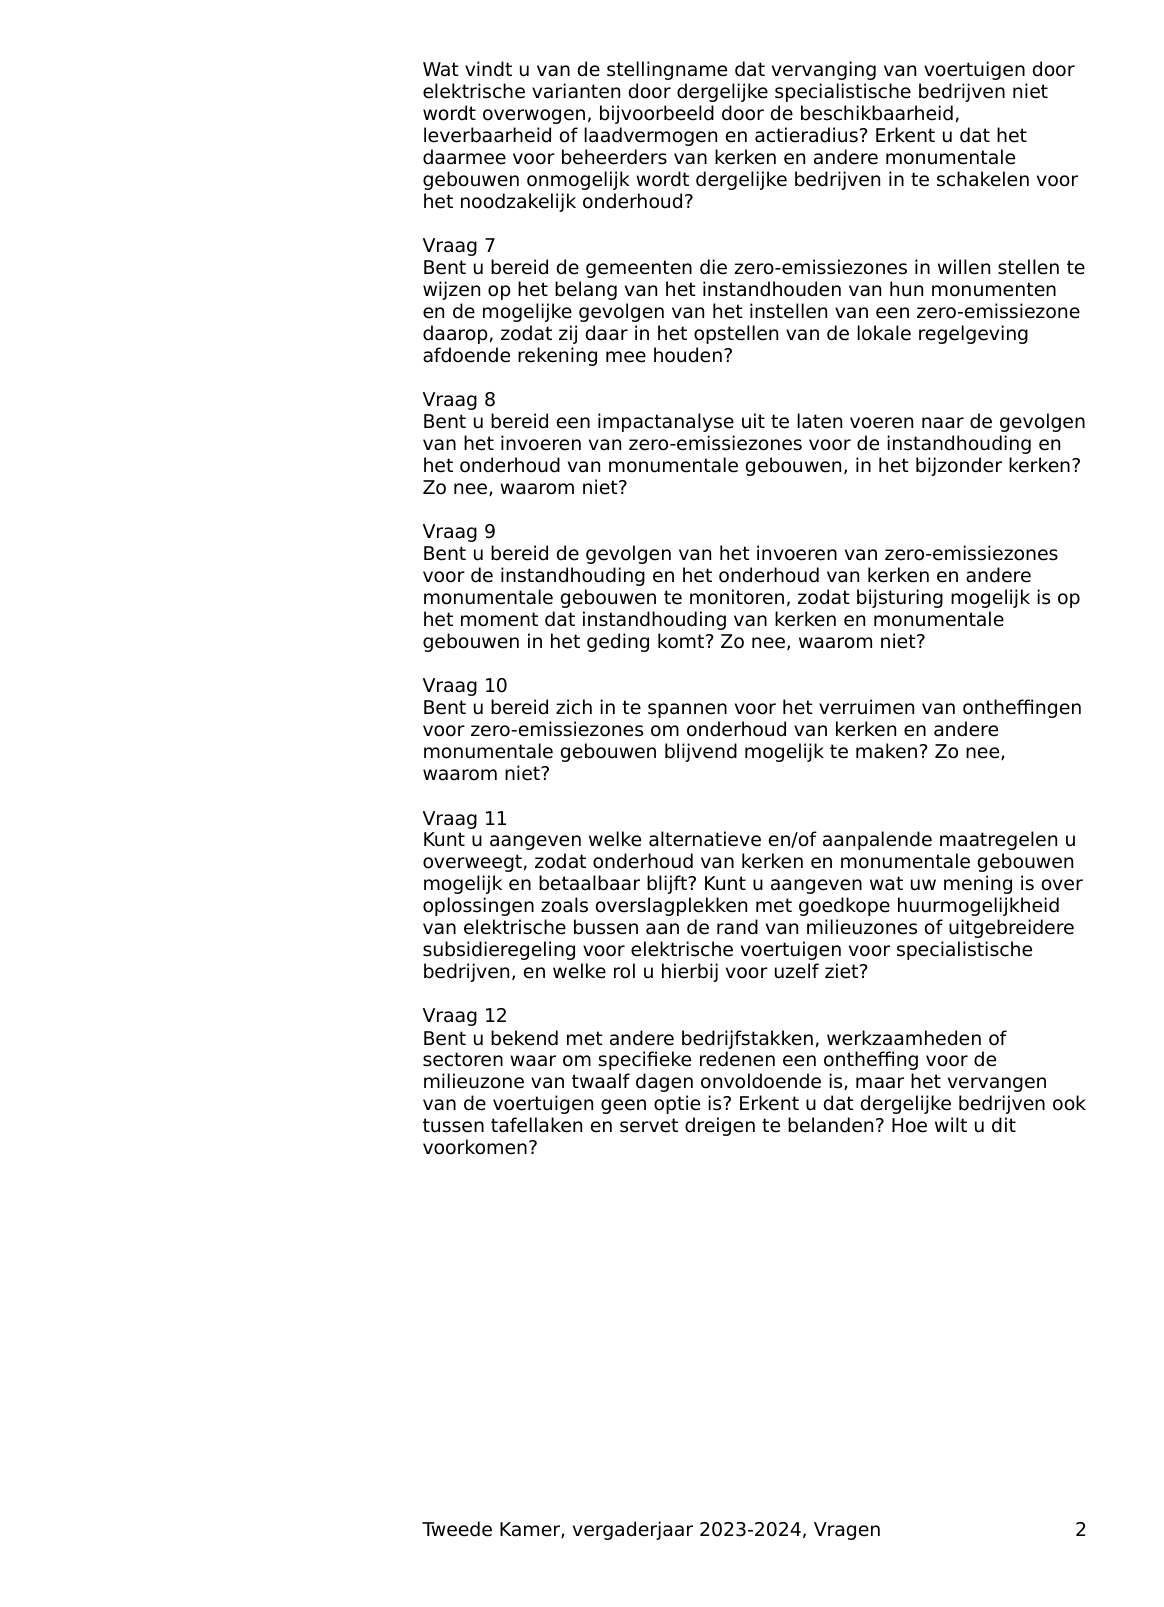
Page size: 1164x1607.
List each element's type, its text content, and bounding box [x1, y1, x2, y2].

text Vraag 7 [422, 235, 1087, 257]
text Bent u bereid zich in te spannen voor het verruimen van ontheffingen voor zero-emissiezones om onderhoud van kerken en andere monumentale gebouwen blijvend mogelijk te maken? Zo nee, waarom niet? [422, 697, 1087, 785]
text Vraag 8 [422, 389, 1087, 411]
text Bent u bekend met andere bedrijfstakken, werkzaamheden of sectoren waar om specifieke redenen een ontheffing voor de milieuzone van twaalf dagen onvoldoende is, maar het vervangen van de voertuigen geen optie is? Erkent u dat dergelijke bedrijven ook tussen tafellaken en servet dreigen te belanden? Hoe wilt u dit voorkomen? [422, 1027, 1087, 1159]
text Vraag 9 [422, 521, 1087, 543]
text Bent u bereid de gevolgen van het invoeren van zero-emissiezones voor de instandhouding en het onderhoud van kerken en andere monumentale gebouwen te monitoren, zodat bijsturing mogelijk is op het moment dat instandhouding van kerken en monumentale gebouwen in het geding komt? Zo nee, waarom niet? [422, 543, 1087, 653]
text Vraag 12 [422, 1005, 1087, 1027]
text Bent u bereid een impactanalyse uit te laten voeren naar de gevolgen van het invoeren van zero-emissiezones voor de instandhouding en het onderhoud van monumentale gebouwen, in het bijzonder kerken? Zo nee, waarom niet? [422, 411, 1087, 499]
text Wat vindt u van de stellingname dat vervanging van voertuigen door elektrische varianten door dergelijke specialistische bedrijven niet wordt overwogen, bijvoorbeeld door de beschikbaarheid, leverbaarheid of laadvermogen en actieradius? Erkent u dat het daarmee voor beheerders van kerken en andere monumentale gebouwen onmogelijk wordt dergelijke bedrijven in te schakelen voor het noodzakelijk onderhoud? [422, 59, 1087, 213]
text Kunt u aangeven welke alternatieve en/of aanpalende maatregelen u overweegt, zodat onderhoud van kerken en monumentale gebouwen mogelijk en betaalbaar blijft? Kunt u aangeven wat uw mening is over oplossingen zoals overslagplekken met goedkope huurmogelijkheid van elektrische bussen aan de rand van milieuzones of uitgebreidere subsidieregeling voor elektrische voertuigen voor specialistische bedrijven, en welke rol u hierbij voor uzelf ziet? [422, 829, 1087, 983]
text Bent u bereid de gemeenten die zero-emissiezones in willen stellen te wijzen op het belang van het instandhouden van hun monumenten en de mogelijke gevolgen van het instellen van een zero-emissiezone daarop, zodat zij daar in het opstellen van de lokale regelgeving afdoende rekening mee houden? [422, 257, 1087, 367]
text Vraag 11 [422, 807, 1087, 829]
text Vraag 10 [422, 675, 1087, 697]
